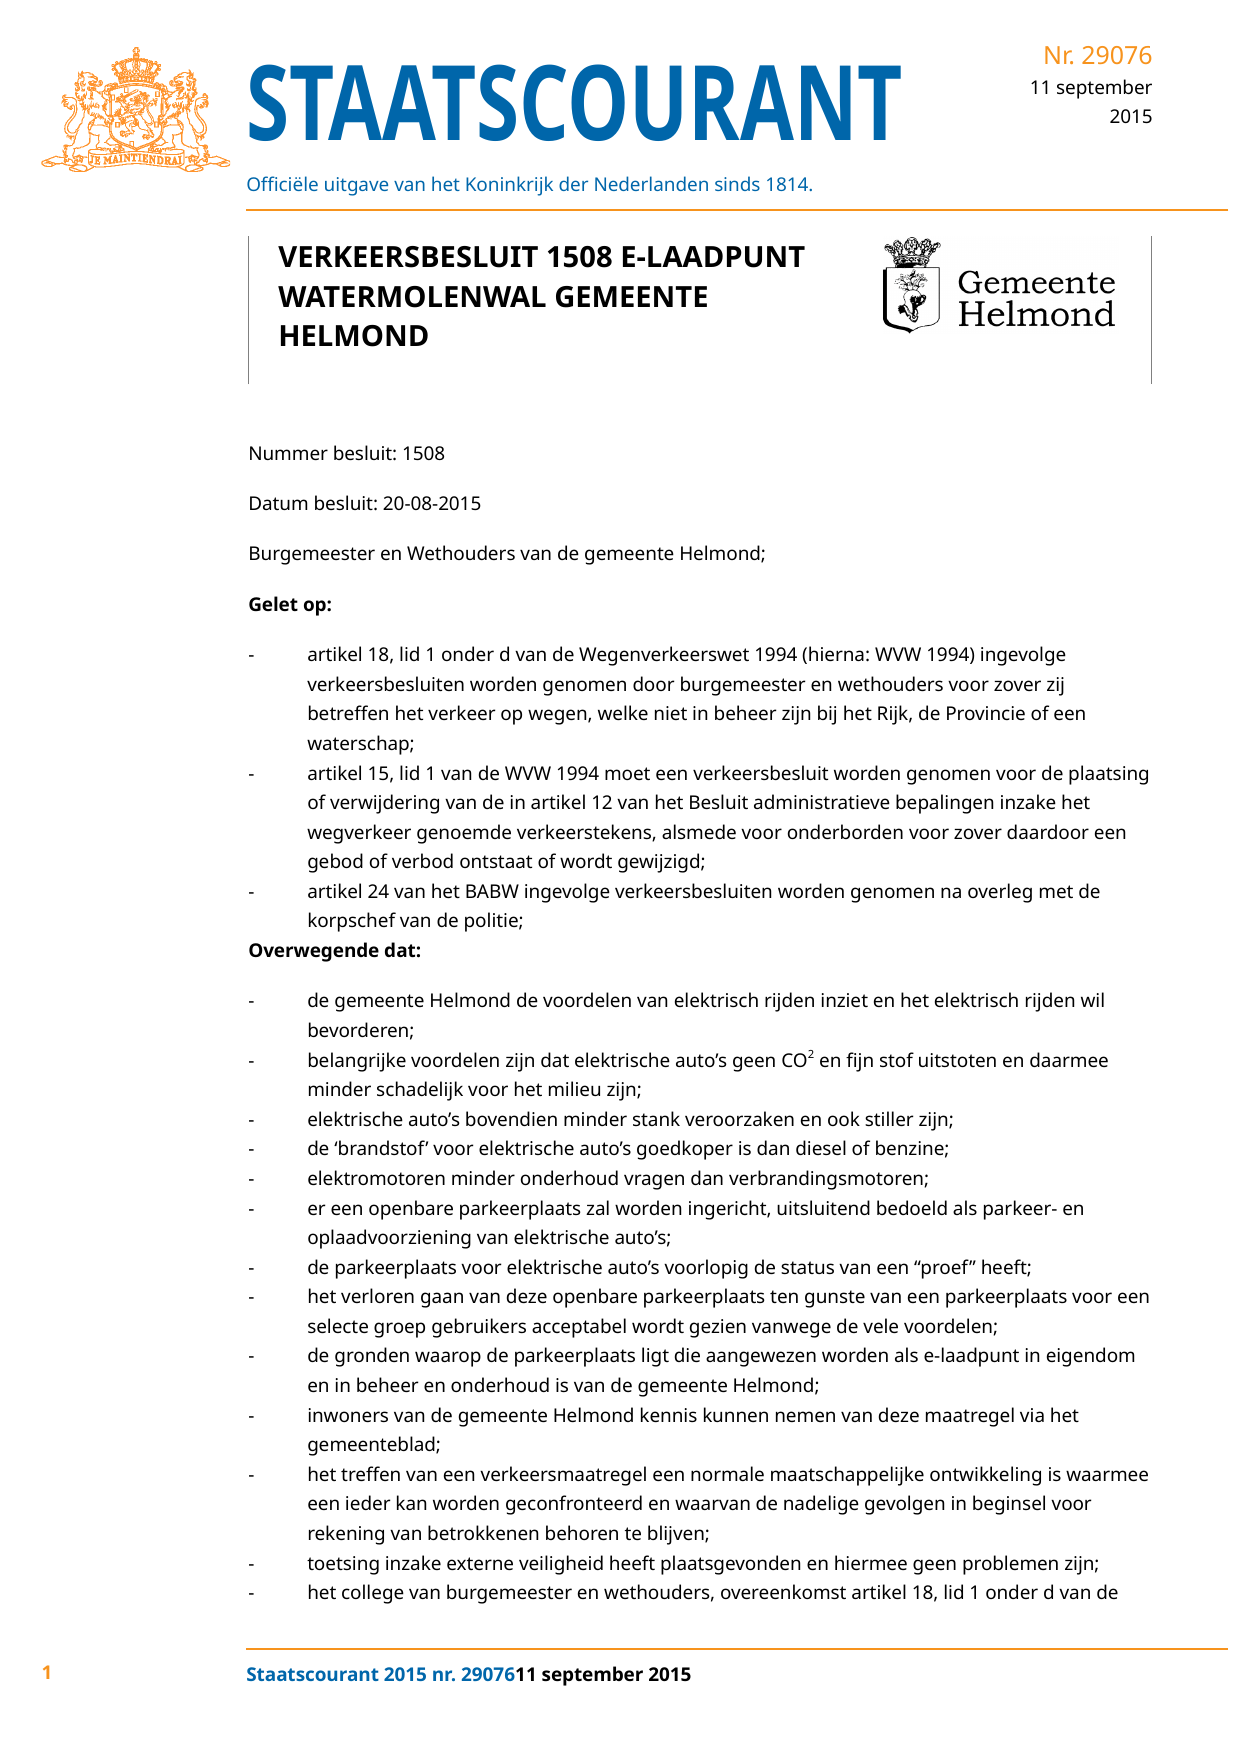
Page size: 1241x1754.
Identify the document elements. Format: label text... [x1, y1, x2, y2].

list er een openbare parkeerplaats zal worden ingericht, uitsluitend bedoeld als parkeer- en oplaadvoorziening van elektrische auto’s; [248, 1195, 1152, 1250]
picture [41, 47, 231, 172]
list het treffen van een verkeersmaatregel een normale maatschappelijke ontwikkeling is waarmee een ieder kan worden geconfronteerd en waarvan de nadelige gevolgen in beginsel voor rekening van betrokkenen behoren te blijven; [248, 1461, 1152, 1546]
list inwoners van de gemeente Helmond kennis kunnen nemen van deze maatregel via het gemeenteblad; [248, 1402, 1152, 1457]
text Nummer besluit: 1508 [248, 440, 1152, 465]
list de parkeerplaats voor elektrische auto’s voorlopig de status van een “proef” heeft; [248, 1254, 1152, 1279]
list belangrijke voordelen zijn dat elektrische auto’s geen CO2 en fijn stof uitstoten en daarmee minder schadelijk voor het milieu zijn; [248, 1047, 1152, 1102]
list de gemeente Helmond de voordelen van elektrisch rijden inziet en het elektrisch rijden wil bevorderen; [248, 988, 1152, 1043]
list toetsing inzake externe veiligheid heeft plaatsgevonden en hiermee geen problemen zijn; [248, 1550, 1152, 1575]
text Overwegende dat: [248, 937, 1152, 963]
list elektromotoren minder onderhoud vragen dan verbrandingsmotoren; [248, 1165, 1152, 1191]
list het verloren gaan van deze openbare parkeerplaats ten gunste van een parkeerplaats voor een selecte groep gebruikers acceptabel wordt gezien vanwege de vele voordelen; [248, 1283, 1152, 1339]
text Gelet op: [248, 591, 1152, 617]
text Datum besluit: 20-08-2015 [248, 490, 1152, 516]
list de ‘brandstof’ voor elektrische auto’s goedkoper is dan diesel of benzine; [248, 1136, 1152, 1161]
list het college van burgemeester en wethouders, overeenkomst artikel 18, lid 1 onder d van de [248, 1579, 1152, 1605]
table_header VERKEERSBESLUIT 1508 E-LAADPUNT WATERMOLENWAL GEMEENTE HELMOND [249, 236, 850, 384]
list artikel 18, lid 1 onder d van de Wegenverkeerswet 1994 (hierna: WVW 1994) ingevolge verkeersbesluiten worden genomen door burgemeester en wethouders voor zover zij betreffen het verkeer op wegen, welke niet in beheer zijn bij het Rijk, de Provincie of een waterschap; [248, 641, 1152, 756]
text Burgemeester en Wethouders van de gemeente Helmond; [248, 541, 1152, 566]
list artikel 15, lid 1 van de WVW 1994 moet een verkeersbesluit worden genomen voor de plaatsing of verwijdering van de in artikel 12 van het Besluit administratieve bepalingen inzake het wegverkeer genoemde verkeerstekens, alsmede voor onderborden voor zover daardoor een gebod of verbod ontstaat of wordt gewijzigd; [248, 760, 1152, 874]
table_header [850, 236, 1151, 384]
picture [882, 236, 1119, 334]
list elektrische auto’s bovendien minder stank veroorzaken en ook stiller zijn; [248, 1106, 1152, 1132]
list artikel 24 van het BABW ingevolge verkeersbesluiten worden genomen na overleg met de korpschef van de politie; [248, 878, 1152, 933]
list de gronden waarop de parkeerplaats ligt die aangewezen worden als e-laadpunt in eigendom en in beheer en onderhoud is van de gemeente Helmond; [248, 1343, 1152, 1398]
